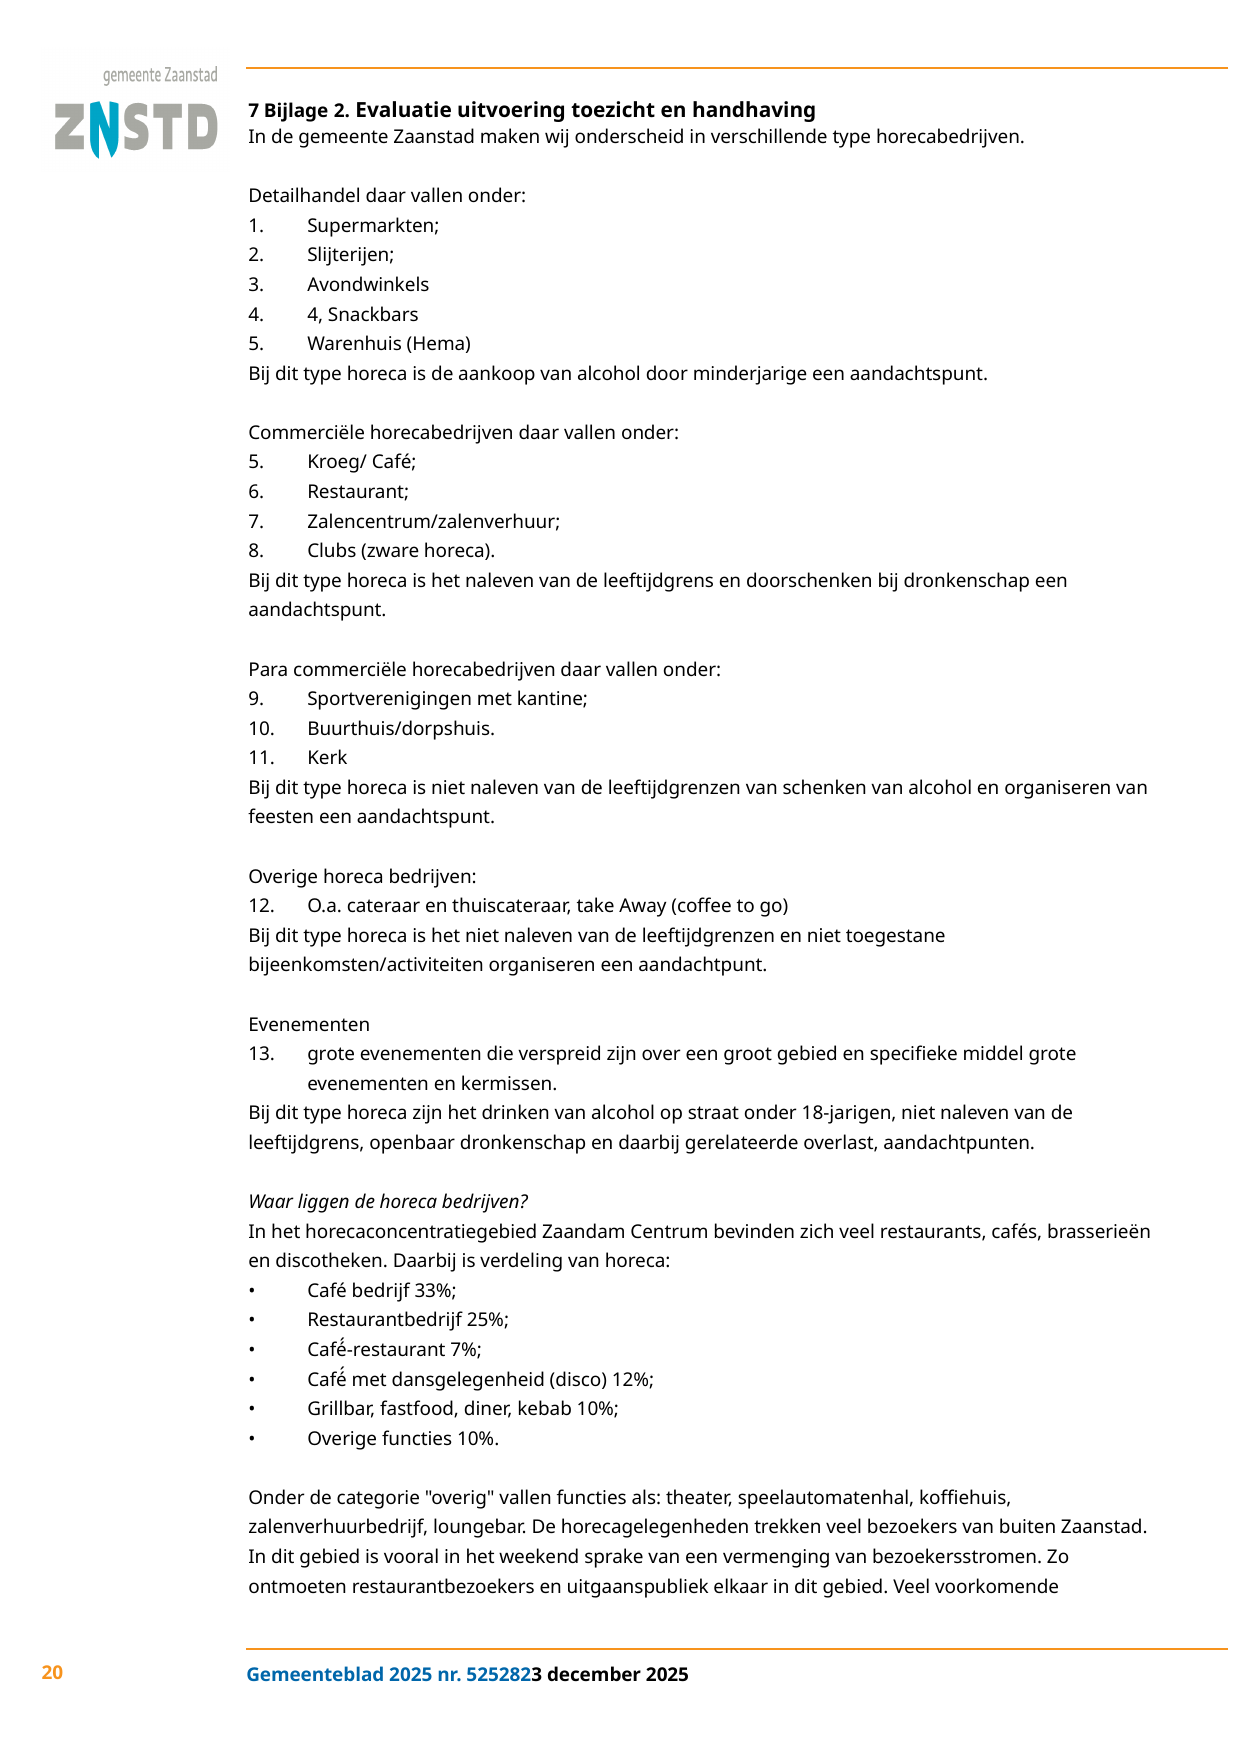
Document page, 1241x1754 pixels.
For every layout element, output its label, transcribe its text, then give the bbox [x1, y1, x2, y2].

text 7 Bijlage 2. Evaluatie uitvoering toezicht en handhaving [248, 95, 1152, 123]
list Café bedrijf 33%; [248, 1277, 1152, 1303]
picture [41, 47, 231, 172]
text Para commerciële horecabedrijven daar vallen onder: [248, 656, 1152, 682]
list 4, Snackbars [248, 301, 1152, 327]
list Grillbar, fastfood, diner, kebab 10%; [248, 1395, 1152, 1421]
text In de gemeente Zaanstad maken wij onderscheid in verschillende type horecabedrijven. [248, 123, 1152, 149]
text Detailhandel daar vallen onder: [248, 182, 1152, 208]
list Slijterijen; [248, 242, 1152, 267]
list Sportverenigingen met kantine; [248, 685, 1152, 711]
text Bij dit type horeca is niet naleven van de leeftijdgrenzen van schenken van alcohol en organiseren van feesten een aandachtspunt. [248, 774, 1152, 829]
list Café́ met dansgelegenheid (disco) 12%; [248, 1366, 1152, 1392]
text Bij dit type horeca is het niet naleven van de leeftijdgrenzen en niet toegestane bijeenkomsten/activiteiten organiseren een aandachtpunt. [248, 922, 1152, 977]
list Buurthuis/dorpshuis. [248, 715, 1152, 741]
text In het horecaconcentratiegebied Zaandam Centrum bevinden zich veel restaurants, cafés, brasserieën en discotheken. Daarbij is verdeling van horeca: [248, 1218, 1152, 1273]
list Kerk [248, 744, 1152, 770]
list Restaurantbedrijf 25%; [248, 1307, 1152, 1332]
text Onder de categorie "overig" vallen functies als: theater, speelautomatenhal, koffiehuis, zalenverhuurbedrijf, loungebar. De horecagelegenheden trekken veel bezoekers van buiten Zaanstad. [248, 1484, 1152, 1539]
list Restaurant; [248, 478, 1152, 504]
list O.a. cateraar en thuiscateraar, take Away (coffee to go) [248, 892, 1152, 918]
text Bij dit type horeca is de aankoop van alcohol door minderjarige een aandachtspunt. [248, 360, 1152, 386]
list Supermarkten; [248, 212, 1152, 238]
text Bij dit type horeca zijn het drinken van alcohol op straat onder 18-jarigen, niet naleven van de leeftijdgrens, openbaar dronkenschap en daarbij gerelateerde overlast, aandachtpunten. [248, 1099, 1152, 1155]
list grote evenementen die verspreid zijn over een groot gebied en specifieke middel grote evenementen en kermissen. [248, 1040, 1152, 1096]
list Kroeg/ Café; [248, 449, 1152, 474]
text Commerciële horecabedrijven daar vallen onder: [248, 419, 1152, 445]
list Avondwinkels [248, 271, 1152, 297]
list Overige functies 10%. [248, 1425, 1152, 1451]
text Bij dit type horeca is het naleven van de leeftijdgrens en doorschenken bij dronkenschap een aandachtspunt. [248, 567, 1152, 622]
list Zalencentrum/zalenverhuur; [248, 508, 1152, 534]
text Waar liggen de horeca bedrijven? [248, 1188, 1152, 1214]
text Overige horeca bedrijven: [248, 863, 1152, 889]
list Café́-restaurant 7%; [248, 1336, 1152, 1362]
text Evenementen [248, 1011, 1152, 1037]
text In dit gebied is vooral in het weekend sprake van een vermenging van bezoekersstromen. Zo ontmoeten restaurantbezoekers en uitgaanspubliek elkaar in dit gebied. Veel voorkomende [248, 1543, 1152, 1599]
list Warenhuis (Hema) [248, 330, 1152, 356]
list Clubs (zware horeca). [248, 537, 1152, 563]
